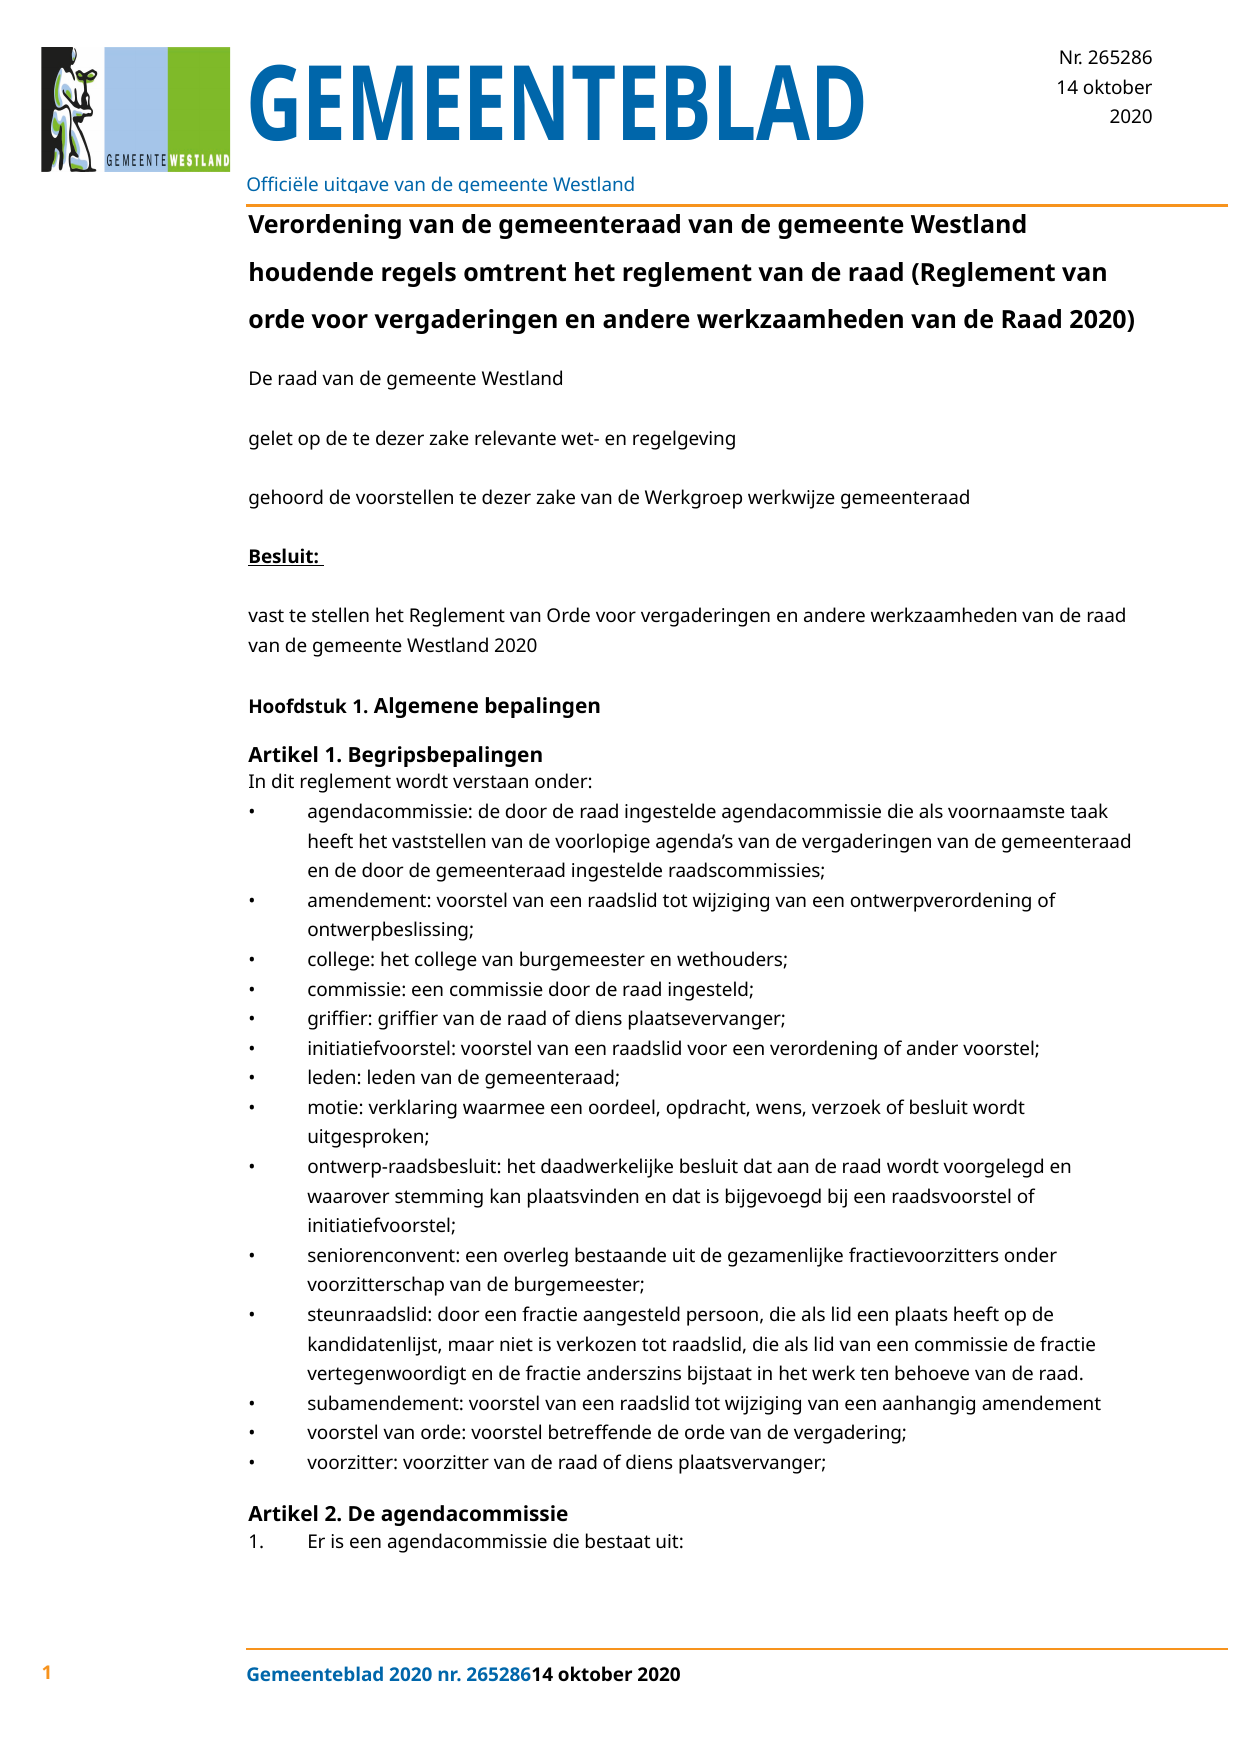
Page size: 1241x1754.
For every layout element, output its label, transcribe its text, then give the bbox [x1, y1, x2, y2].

text Artikel 1. Begripsbepalingen [248, 740, 1152, 769]
text In dit reglement wordt verstaan onder: [248, 769, 1152, 794]
list steunraadslid: door een fractie aangesteld persoon, die als lid een plaats heeft op de kandidatenlijst, maar niet is verkozen tot raadslid, die als lid van een commissie de fractie vertegenwoordigt en de fractie anderszins bijstaat in het werk ten behoeve van de raad. [248, 1301, 1152, 1386]
list college: het college van burgemeester en wethouders; [248, 946, 1152, 972]
list leden: leden van de gemeenteraad; [248, 1064, 1152, 1090]
list initiatiefvoorstel: voorstel van een raadslid voor een verordening of ander voorstel; [248, 1035, 1152, 1061]
list amendement: voorstel van een raadslid tot wijziging van een ontwerpverordening of ontwerpbeslissing; [248, 887, 1152, 942]
list motie: verklaring waarmee een oordeel, opdracht, wens, verzoek of besluit wordt uitgesproken; [248, 1094, 1152, 1149]
list voorstel van orde: voorstel betreffende de orde van de vergadering; [248, 1419, 1152, 1445]
text vast te stellen het Reglement van Orde voor vergaderingen en andere werkzaamheden van de raad van de gemeente Westland 2020 [248, 602, 1152, 657]
text gelet op de te dezer zake relevante wet- en regelgeving [248, 425, 1152, 450]
text Artikel 2. De agendacommissie [248, 1499, 1152, 1528]
text Hoofdstuk 1. Algemene bepalingen [248, 691, 1152, 719]
text Besluit: [248, 543, 1152, 569]
list subamendement: voorstel van een raadslid tot wijziging van een aanhangig amendement [248, 1390, 1152, 1416]
text Verordening van de gemeenteraad van de gemeente Westland houdende regels omtrent het reglement van de raad (Reglement van orde voor vergaderingen en andere werkzaamheden van de Raad 2020) [248, 207, 1152, 336]
list seniorenconvent: een overleg bestaande uit de gezamenlijke fractievoorzitters onder voorzitterschap van de burgemeester; [248, 1242, 1152, 1297]
list ontwerp-raadsbesluit: het daadwerkelijke besluit dat aan de raad wordt voorgelegd en waarover stemming kan plaatsvinden en dat is bijgevoegd bij een raadsvoorstel of initiatiefvoorstel; [248, 1153, 1152, 1238]
list agendacommissie: de door de raad ingestelde agendacommissie die als voornaamste taak heeft het vaststellen van de voorlopige agenda’s van de vergaderingen van de gemeenteraad en de door de gemeenteraad ingestelde raadscommissies; [248, 798, 1152, 883]
text De raad van de gemeente Westland [248, 366, 1152, 391]
picture [41, 47, 231, 172]
list griffier: griffier van de raad of diens plaatsevervanger; [248, 1005, 1152, 1031]
text gehoord de voorstellen te dezer zake van de Werkgroep werkwijze gemeenteraad [248, 484, 1152, 509]
list Er is een agendacommissie die bestaat uit: [248, 1528, 1152, 1554]
list commissie: een commissie door de raad ingesteld; [248, 976, 1152, 1001]
list voorzitter: voorzitter van de raad of diens plaatsvervanger; [248, 1449, 1152, 1475]
